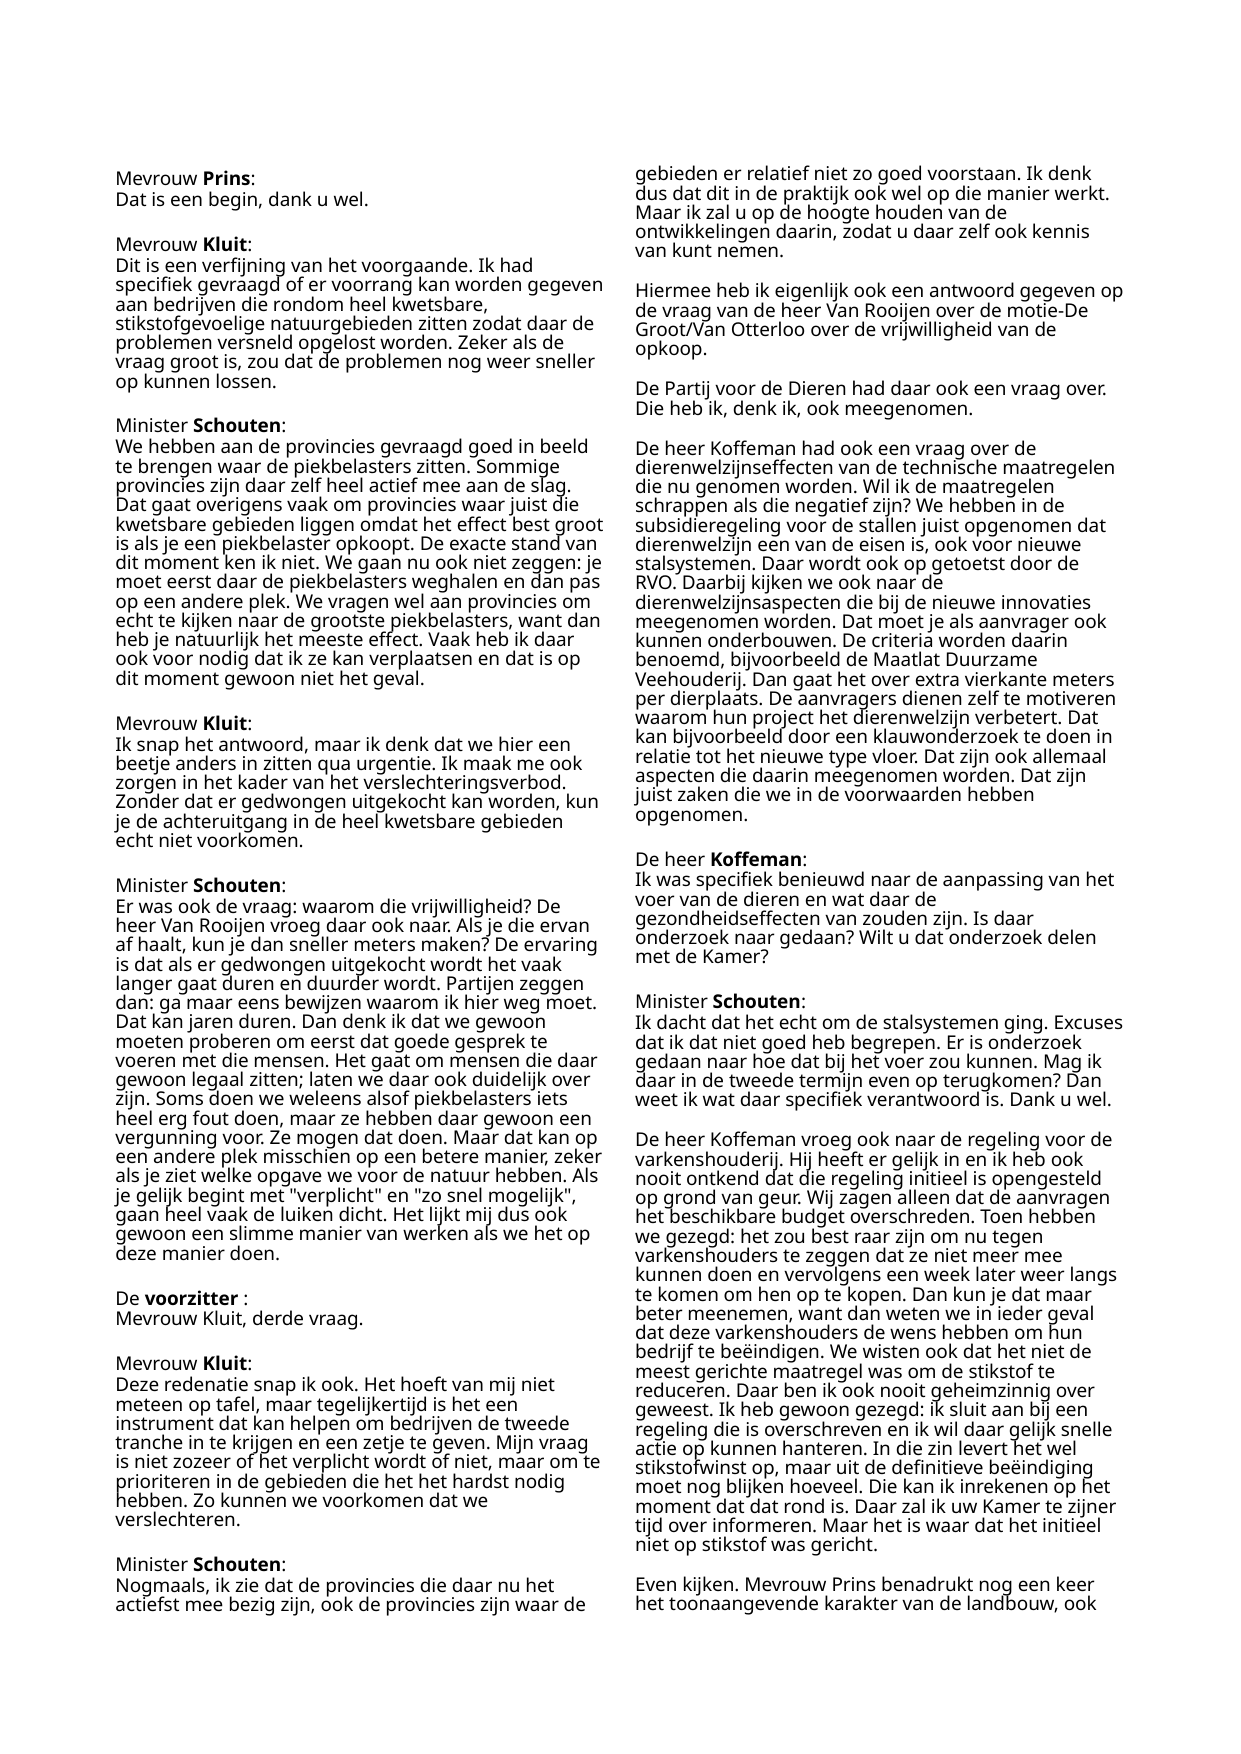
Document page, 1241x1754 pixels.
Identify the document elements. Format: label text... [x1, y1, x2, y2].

text Mevrouw Prins: [115, 165, 605, 191]
text Mevrouw Kluit, derde vraag. [115, 1310, 605, 1330]
text Minister Schouten: [115, 872, 605, 898]
text Even kijken. Mevrouw Prins benadrukt nog een keer het toonaangevende karakter van de landbouw, ook [635, 1576, 1125, 1615]
text De heer Koffeman had ook een vraag over de dierenwelzijnseffecten van de technische maatregelen die nu genomen worden. Wil ik de maatregelen schrappen als die negatief zijn? We hebben in de subsidieregeling voor de stallen juist opgenomen dat dierenwelzijn een van de eisen is, ook voor nieuwe stalsystemen. Daar wordt ook op getoetst door de RVO. Daarbij kijken we ook naar de dierenwelzijnsaspecten die bij de nieuwe innovaties meegenomen worden. Dat moet je als aanvrager ook kunnen onderbouwen. De criteria worden daarin benoemd, bijvoorbeeld de Maatlat Duurzame Veehouderij. Dan gaat het over extra vierkante meters per dierplaats. De aanvragers dienen zelf te motiveren waarom hun project het dierenwelzijn verbetert. Dat kan bijvoorbeeld door een klauwonderzoek te doen in relatie tot het nieuwe type vloer. Dat zijn ook allemaal aspecten die daarin meegenomen worden. Dat zijn juist zaken die we in de voorwaarden hebben opgenomen. [635, 439, 1125, 825]
text Minister Schouten: [115, 413, 605, 438]
text De voorzitter : [115, 1285, 605, 1310]
text We hebben aan de provincies gevraagd goed in beeld te brengen waar de piekbelasters zitten. Sommige provincies zijn daar zelf heel actief mee aan de slag. Dat gaat overigens vaak om provincies waar juist die kwetsbare gebieden liggen omdat het effect best groot is als je een piekbelaster opkoopt. De exacte stand van dit moment ken ik niet. We gaan nu ook niet zeggen: je moet eerst daar de piekbelasters weghalen en dan pas op een andere plek. We vragen wel aan provincies om echt te kijken naar de grootste piekbelasters, want dan heb je natuurlijk het meeste effect. Vaak heb ik daar ook voor nodig dat ik ze kan verplaatsen en dat is op dit moment gewoon niet het geval. [115, 438, 605, 689]
text Minister Schouten: [115, 1551, 605, 1577]
text Nogmaals, ik zie dat de provincies die daar nu het actiefst mee bezig zijn, ook de provincies zijn waar de [115, 1577, 605, 1616]
text De heer Koffeman: [635, 846, 1125, 871]
text Mevrouw Kluit: [115, 1351, 605, 1376]
text Ik snap het antwoord, maar ik denk dat we hier een beetje anders in zitten qua urgentie. Ik maak me ook zorgen in het kader van het verslechteringsverbod. Zonder dat er gedwongen uitgekocht kan worden, kun je de achteruitgang in de heel kwetsbare gebieden echt niet voorkomen. [115, 736, 605, 851]
text Dat is een begin, dank u wel. [115, 191, 605, 210]
text Mevrouw Kluit: [115, 231, 605, 257]
text Er was ook de vraag: waarom die vrijwilligheid? De heer Van Rooijen vroeg daar ook naar. Als je die ervan af haalt, kun je dan sneller meters maken? De ervaring is dat als er gedwongen uitgekocht wordt het vaak langer gaat duren en duurder wordt. Partijen zeggen dan: ga maar eens bewijzen waarom ik hier weg moet. Dat kan jaren duren. Dan denk ik dat we gewoon moeten proberen om eerst dat goede gesprek te voeren met die mensen. Het gaat om mensen die daar gewoon legaal zitten; laten we daar ook duidelijk over zijn. Soms doen we weleens alsof piekbelasters iets heel erg fout doen, maar ze hebben daar gewoon een vergunning voor. Ze mogen dat doen. Maar dat kan op een andere plek misschien op een betere manier, zeker als je ziet welke opgave we voor de natuur hebben. Als je gelijk begint met "verplicht" en "zo snel mogelijk", gaan heel vaak de luiken dicht. Het lijkt mij dus ook gewoon een slimme manier van werken als we het op deze manier doen. [115, 898, 605, 1264]
text Dit is een verfijning van het voorgaande. Ik had specifiek gevraagd of er voorrang kan worden gegeven aan bedrijven die rondom heel kwetsbare, stikstofgevoelige natuurgebieden zitten zodat daar de problemen versneld opgelost worden. Zeker als de vraag groot is, zou dat de problemen nog weer sneller op kunnen lossen. [115, 257, 605, 392]
text De Partij voor de Dieren had daar ook een vraag over. Die heb ik, denk ik, ook meegenomen. [635, 380, 1125, 419]
text De heer Koffeman vroeg ook naar de regeling voor de varkenshouderij. Hij heeft er gelijk in en ik heb ook nooit ontkend dat die regeling initieel is opengesteld op grond van geur. Wij zagen alleen dat de aanvragen het beschikbare budget overschreden. Toen hebben we gezegd: het zou best raar zijn om nu tegen varkenshouders te zeggen dat ze niet meer mee kunnen doen en vervolgens een week later weer langs te komen om hen op te kopen. Dan kun je dat maar beter meenemen, want dan weten we in ieder geval dat deze varkenshouders de wens hebben om hun bedrijf te beëindigen. We wisten ook dat het niet de meest gerichte maatregel was om de stikstof te reduceren. Daar ben ik ook nooit geheimzinnig over geweest. Ik heb gewoon gezegd: ik sluit aan bij een regeling die is overschreven en ik wil daar gelijk snelle actie op kunnen hanteren. In die zin levert het wel stikstofwinst op, maar uit de definitieve beëindiging moet nog blijken hoeveel. Die kan ik inrekenen op het moment dat dat rond is. Daar zal ik uw Kamer te zijner tijd over informeren. Maar het is waar dat het initieel niet op stikstof was gericht. [635, 1131, 1125, 1555]
text Ik dacht dat het echt om de stalsystemen ging. Excuses dat ik dat niet goed heb begrepen. Er is onderzoek gedaan naar hoe dat bij het voer zou kunnen. Mag ik daar in de tweede termijn even op terugkomen? Dan weet ik wat daar specifiek verantwoord is. Dank u wel. [635, 1014, 1125, 1111]
text Mevrouw Kluit: [115, 710, 605, 736]
text Ik was specifiek benieuwd naar de aanpassing van het voer van de dieren en wat daar de gezondheidseffecten van zouden zijn. Is daar onderzoek naar gedaan? Wilt u dat onderzoek delen met de Kamer? [635, 871, 1125, 968]
text gebieden er relatief niet zo goed voorstaan. Ik denk dus dat dit in de praktijk ook wel op die manier werkt. Maar ik zal u op de hoogte houden van de ontwikkelingen daarin, zodat u daar zelf ook kennis van kunt nemen. [635, 165, 1125, 262]
text Hiermee heb ik eigenlijk ook een antwoord gegeven op de vraag van de heer Van Rooijen over de motie-De Groot/Van Otterloo over de vrijwilligheid van de opkoop. [635, 282, 1125, 359]
text Minister Schouten: [635, 989, 1125, 1014]
text Deze redenatie snap ik ook. Het hoeft van mij niet meteen op tafel, maar tegelijkertijd is het een instrument dat kan helpen om bedrijven de tweede tranche in te krijgen en een zetje te geven. Mijn vraag is niet zozeer of het verplicht wordt of niet, maar om te prioriteren in de gebieden die het het hardst nodig hebben. Zo kunnen we voorkomen dat we verslechteren. [115, 1376, 605, 1530]
